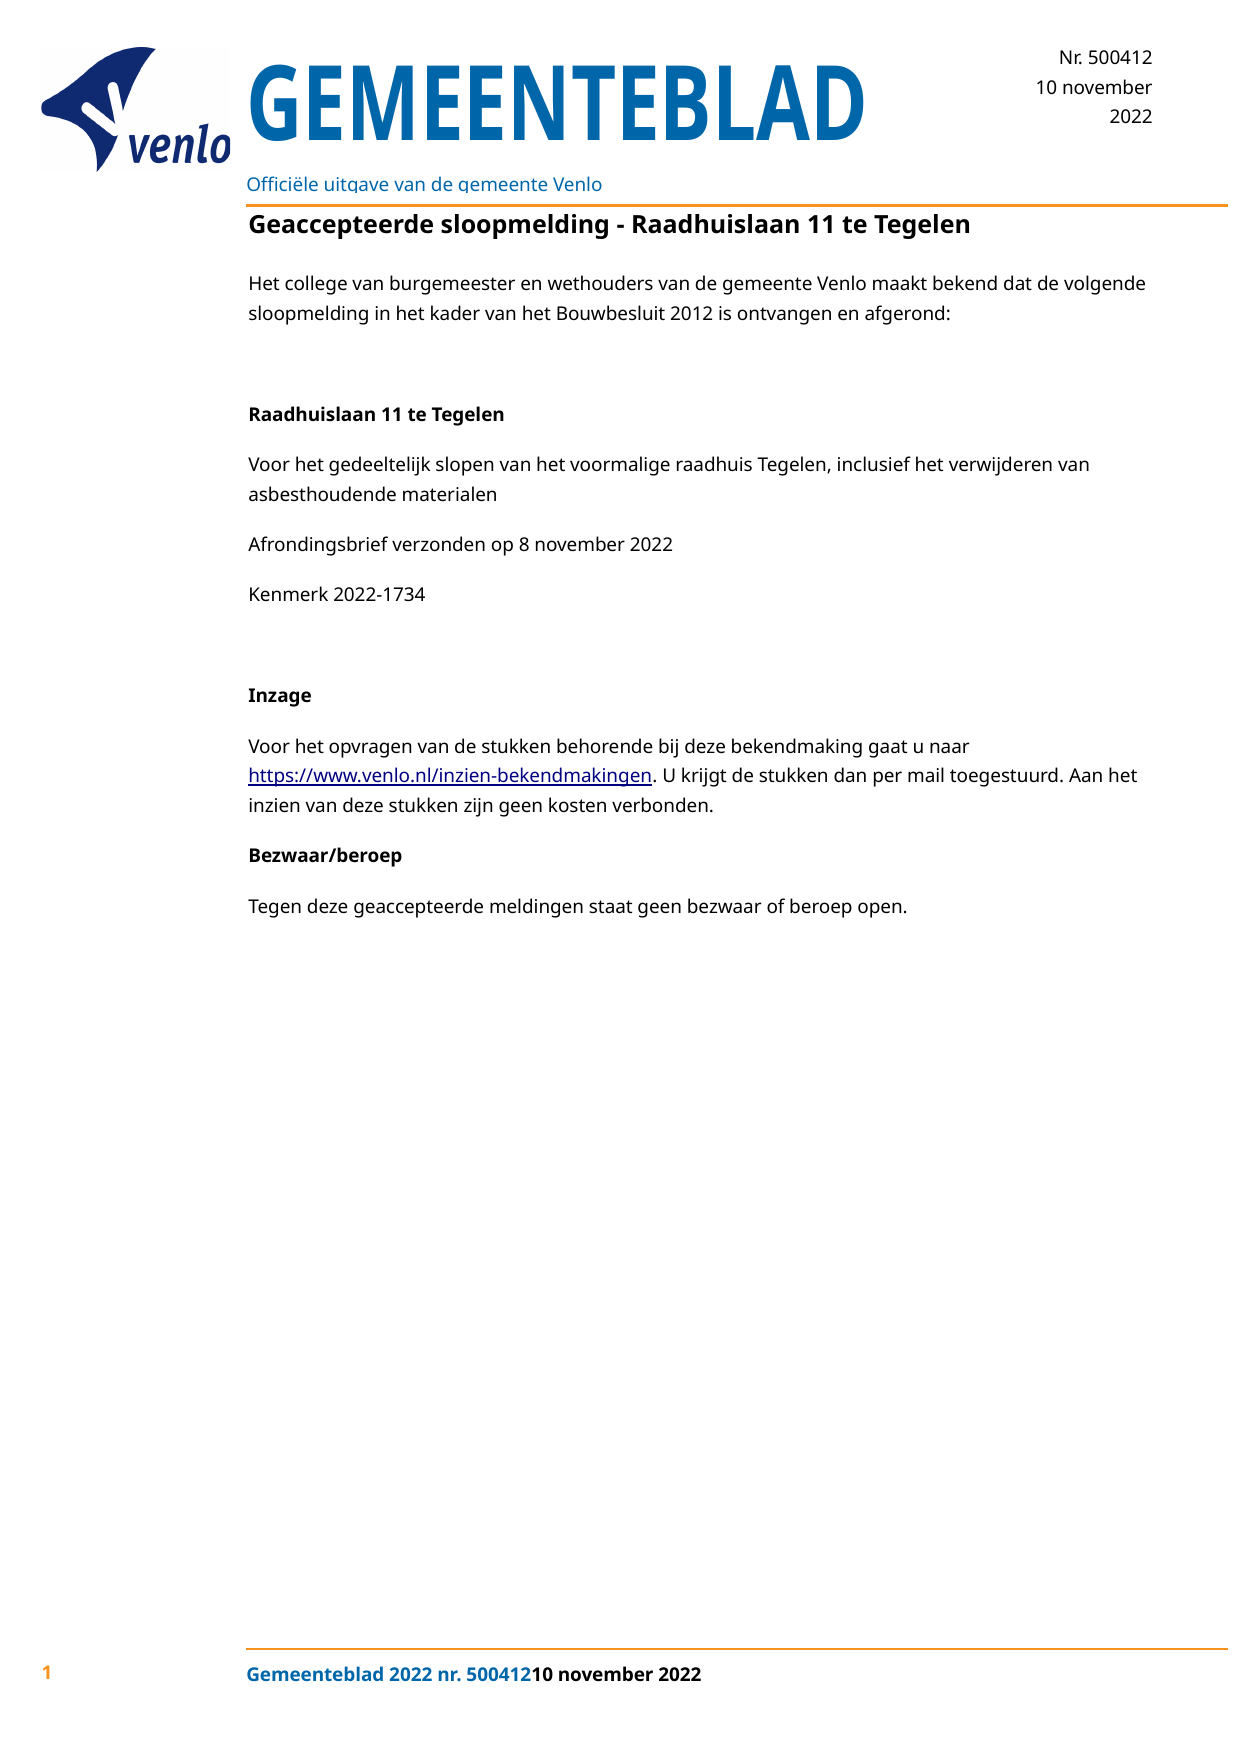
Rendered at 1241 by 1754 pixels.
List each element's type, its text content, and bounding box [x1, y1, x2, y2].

text Inzage [248, 682, 1152, 708]
text Bezwaar/beroep [248, 842, 1152, 868]
text Het college van burgemeester en wethouders van de gemeente Venlo maakt bekend dat de volgende sloopmelding in het kader van het Bouwbesluit 2012 is ontvangen en afgerond: [248, 270, 1152, 326]
text Geaccepteerde sloopmelding - Raadhuislaan 11 te Tegelen [248, 207, 1152, 241]
text Voor het opvragen van de stukken behorende bij deze bekendmaking gaat u naar https://www.venlo.nl/inzien-bekendmakingen. U krijgt de stukken dan per mail toegestuurd. Aan het inzien van deze stukken zijn geen kosten verbonden. [248, 733, 1152, 818]
picture [41, 47, 231, 172]
text Raadhuislaan 11 te Tegelen [248, 401, 1152, 426]
text Afrondingsbrief verzonden op 8 november 2022 [248, 531, 1152, 557]
text Kenmerk 2022-1734 [248, 582, 1152, 607]
text Voor het gedeeltelijk slopen van het voormalige raadhuis Tegelen, inclusief het verwijderen van asbesthoudende materialen [248, 451, 1152, 506]
text Tegen deze geaccepteerde meldingen staat geen bezwaar of beroep open. [248, 893, 1152, 918]
